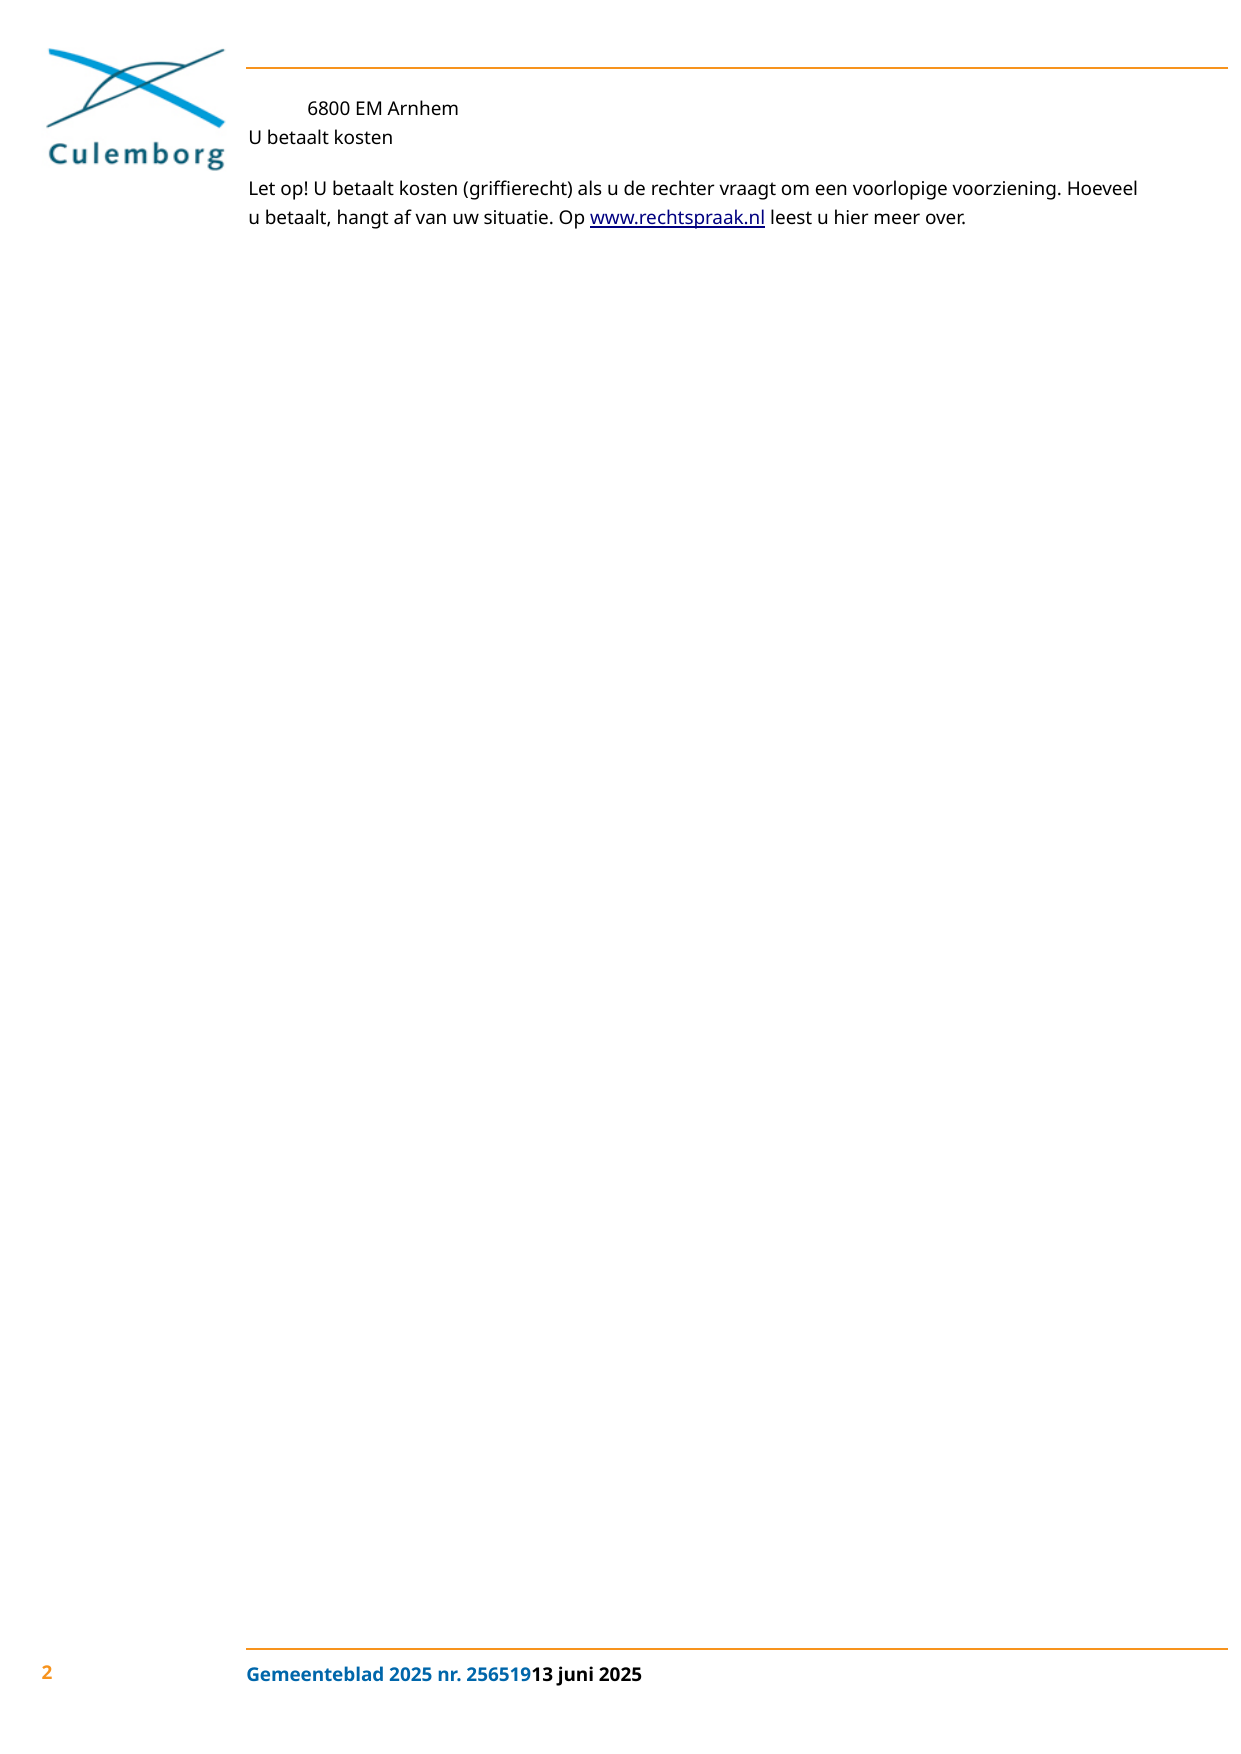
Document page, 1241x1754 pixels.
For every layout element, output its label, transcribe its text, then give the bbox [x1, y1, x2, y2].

list 6800 EM Arnhem [248, 95, 1152, 121]
text U betaalt kosten [248, 124, 1152, 150]
text Let op! U betaalt kosten (griffierecht) als u de rechter vraagt om een voorlopige voorziening. Hoeveel u betaalt, hangt af van uw situatie. Op www.rechtspraak.nl leest u hier meer over. [248, 175, 1152, 230]
picture [41, 47, 231, 172]
